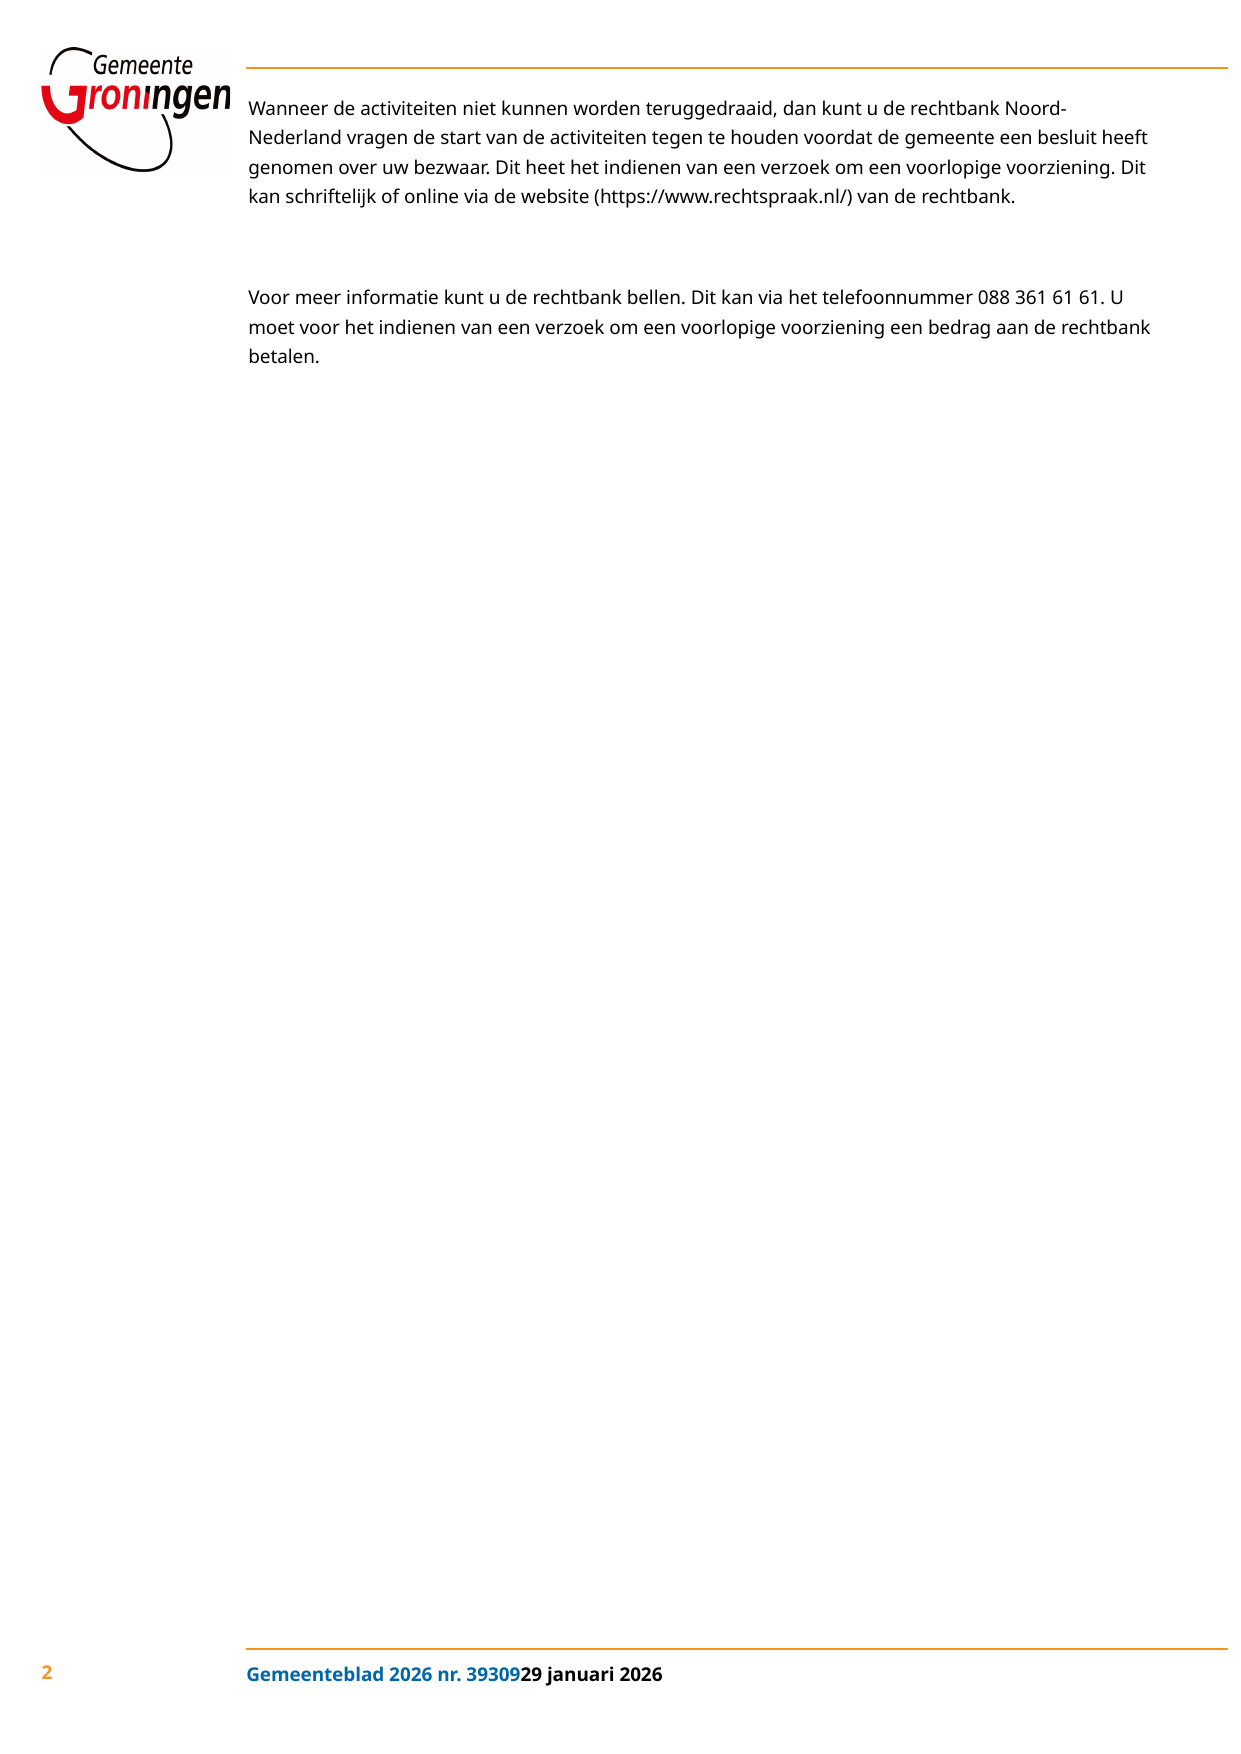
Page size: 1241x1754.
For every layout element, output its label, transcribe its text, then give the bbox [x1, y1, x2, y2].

text Voor meer informatie kunt u de rechtbank bellen. Dit kan via het telefoonnummer 088 361 61 61. U moet voor het indienen van een verzoek om een voorlopige voorziening een bedrag aan de rechtbank betalen. [248, 284, 1152, 369]
picture [41, 47, 231, 172]
text Wanneer de activiteiten niet kunnen worden teruggedraaid, dan kunt u de rechtbank Noord-Nederland vragen de start van de activiteiten tegen te houden voordat de gemeente een besluit heeft genomen over uw bezwaar. Dit heet het indienen van een verzoek om een voorlopige voorziening. Dit kan schriftelijk of online via de website (https://www.rechtspraak.nl/) van de rechtbank. [248, 95, 1152, 209]
